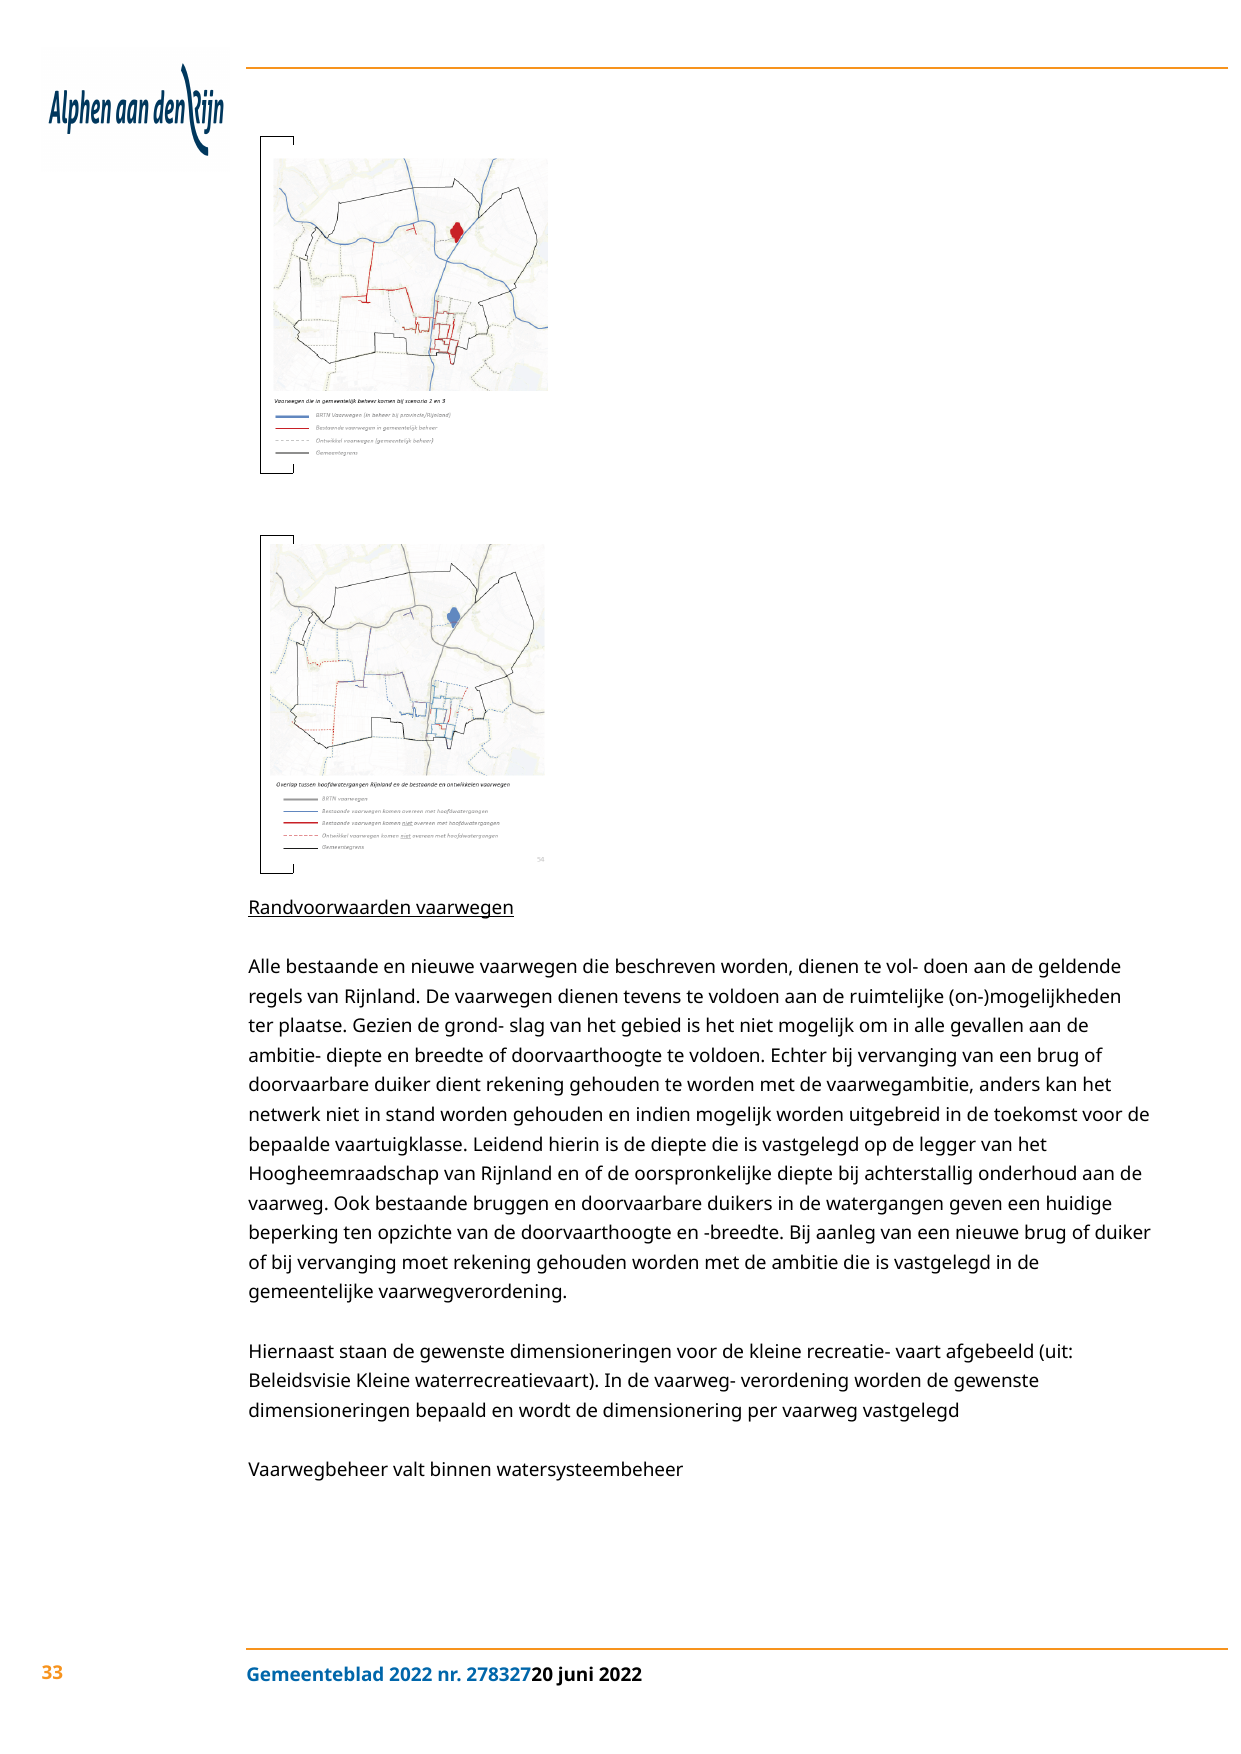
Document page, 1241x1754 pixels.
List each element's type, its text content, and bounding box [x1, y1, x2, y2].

text Randvoorwaarden vaarwegen [248, 894, 1152, 920]
text Vaarwegbeheer valt binnen watersysteembeheer [248, 1456, 1152, 1482]
text Hiernaast staan de gewenste dimensioneringen voor de kleine recreatie- vaart afgebeeld (uit: Beleidsvisie Kleine waterrecreatievaart). In de vaarweg- verordening worden de gewenste dimensioneringen bepaald en wordt de dimensionering per vaarweg vastgelegd [248, 1338, 1152, 1423]
text Alle bestaande en nieuwe vaarwegen die beschreven worden, dienen te vol- doen aan de geldende regels van Rijnland. De vaarwegen dienen tevens te voldoen aan de ruimtelijke (on-)mogelijkheden ter plaatse. Gezien de grond- slag van het gebied is het niet mogelijk om in alle gevallen aan de ambitie- diepte en breedte of doorvaarthoogte te voldoen. Echter bij vervanging van een brug of doorvaarbare duiker dient rekening gehouden te worden met de vaarwegambitie, anders kan het netwerk niet in stand worden gehouden en indien mogelijk worden uitgebreid in de toekomst voor de bepaalde vaartuigklasse. Leidend hierin is de diepte die is vastgelegd op de legger van het Hoogheemraadschap van Rijnland en of de oorspronkelijke diepte bij achterstallig onderhoud aan de vaarweg. Ook bestaande bruggen en doorvaarbare duikers in de watergangen geven een huidige beperking ten opzichte van de doorvaarthoogte en -breedte. Bij aanleg van een nieuwe brug of duiker of bij vervanging moet rekening gehouden worden met de ambitie die is vastgelegd in de gemeentelijke vaarwegverordening. [248, 953, 1152, 1304]
picture [268, 544, 860, 864]
picture [268, 145, 860, 464]
picture [41, 47, 231, 172]
